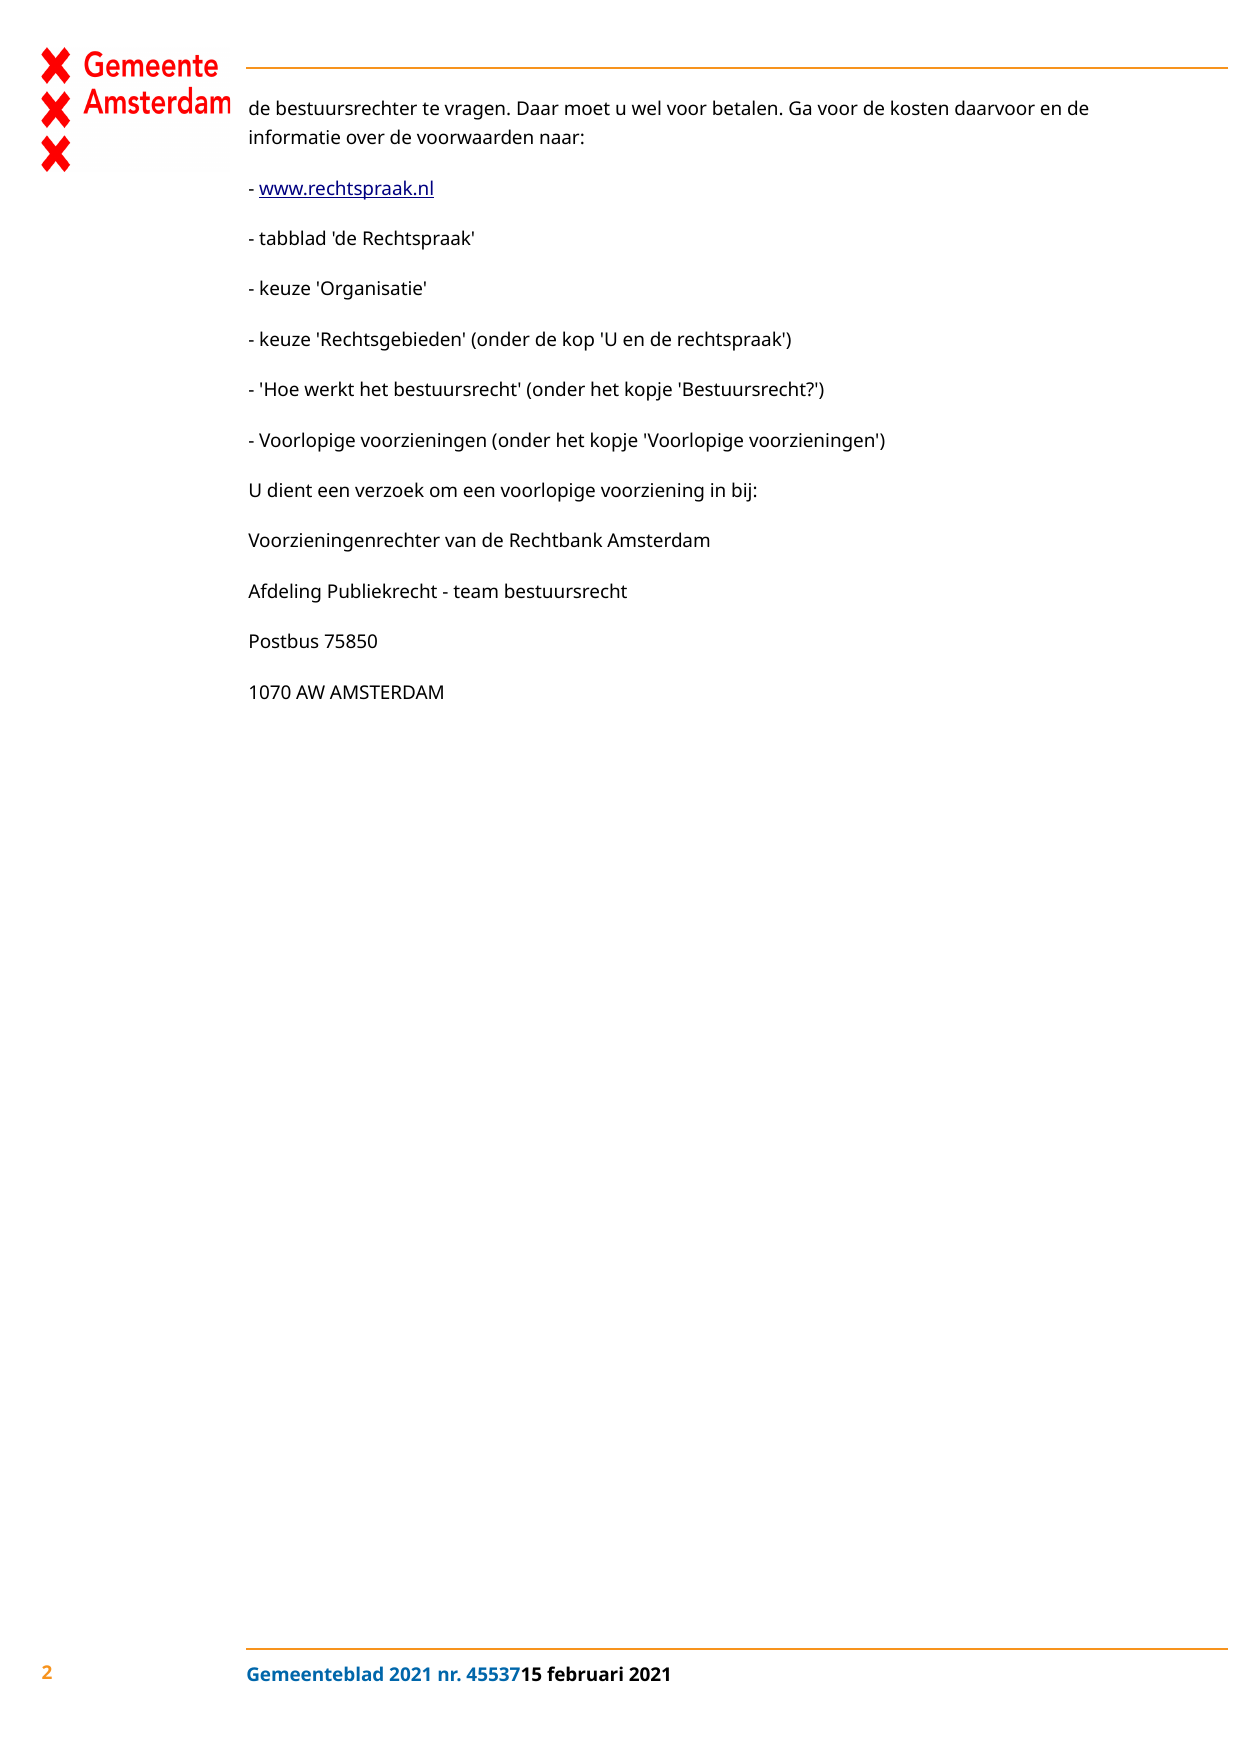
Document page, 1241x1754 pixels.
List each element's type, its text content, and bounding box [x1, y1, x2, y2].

text U dient een verzoek om een voorlopige voorziening in bij: [248, 477, 1152, 503]
text de bestuursrechter te vragen. Daar moet u wel voor betalen. Ga voor de kosten daarvoor en de informatie over de voorwaarden naar: [248, 95, 1152, 150]
text 1070 AW AMSTERDAM [248, 679, 1152, 705]
text - 'Hoe werkt het bestuursrecht' (onder het kopje 'Bestuursrecht?') [248, 376, 1152, 402]
picture [41, 47, 231, 172]
text Afdeling Publiekrecht - team bestuursrecht [248, 578, 1152, 604]
text - keuze 'Organisatie' [248, 276, 1152, 301]
text Postbus 75850 [248, 628, 1152, 654]
text - www.rechtspraak.nl [248, 175, 1152, 201]
text - tabblad 'de Rechtspraak' [248, 225, 1152, 251]
text - Voorlopige voorzieningen (onder het kopje 'Voorlopige voorzieningen') [248, 427, 1152, 453]
text Voorzieningenrechter van de Rechtbank Amsterdam [248, 528, 1152, 553]
text - keuze 'Rechtsgebieden' (onder de kop 'U en de rechtspraak') [248, 326, 1152, 352]
